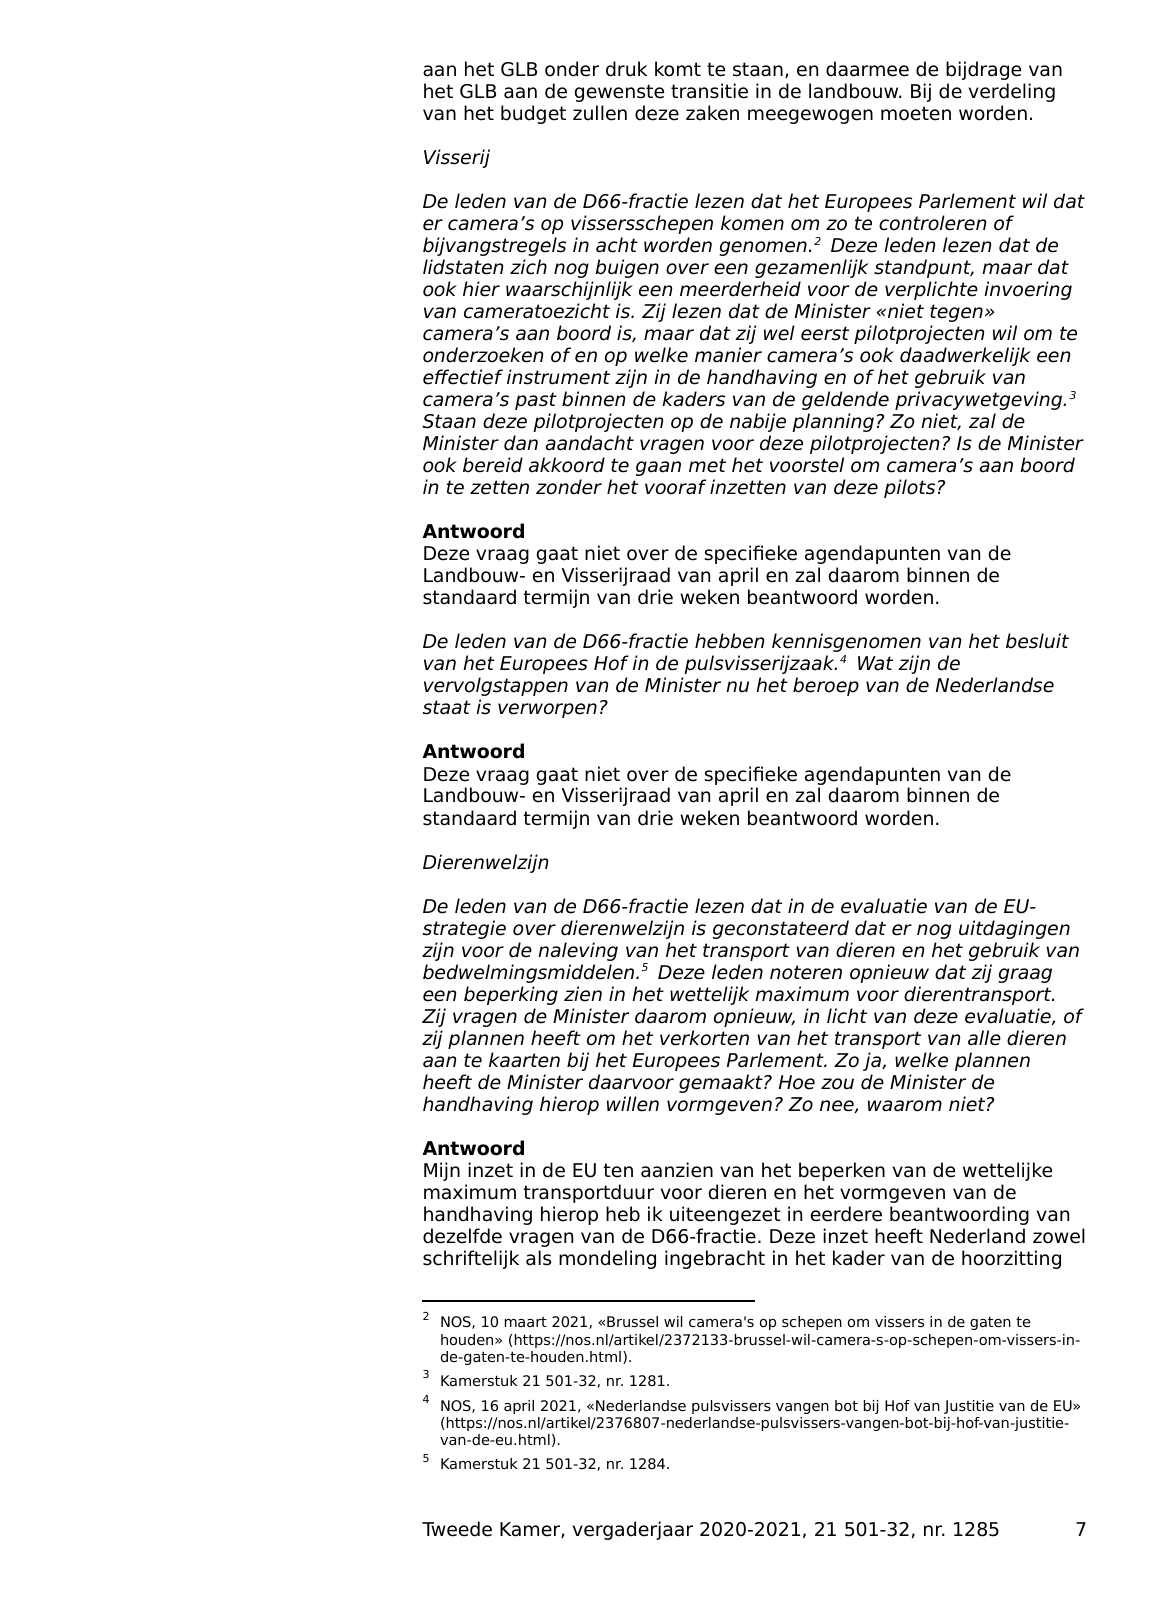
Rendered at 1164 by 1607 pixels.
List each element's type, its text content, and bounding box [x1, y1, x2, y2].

subtitle Dierenwelzijn [422, 852, 1087, 873]
subtitle Visserij [422, 147, 1087, 169]
subtitle Antwoord [422, 521, 1087, 543]
text Kamerstuk 21 501-32, nr. 1281. [422, 1368, 1087, 1391]
text aan het GLB onder druk komt te staan, en daarmee de bijdrage van het GLB aan de gewenste transitie in de landbouw. Bij de verdeling van het budget zullen deze zaken meegewogen moeten worden. [422, 59, 1087, 125]
text Kamerstuk 21 501-32, nr. 1284. [422, 1452, 1087, 1474]
text De leden van de D66-fractie lezen dat in de evaluatie van de EU-strategie over dierenwelzijn is geconstateerd dat er nog uitdagingen zijn voor de naleving van het transport van dieren en het gebruik van bedwelmingsmiddelen. Deze leden noteren opnieuw dat zij graag een beperking zien in het wettelijk maximum voor dierentransport. Zij vragen de Minister daarom opnieuw, in licht van deze evaluatie, of zij plannen heeft om het verkorten van het transport van alle dieren aan te kaarten bij het Europees Parlement. Zo ja, welke plannen heeft de Minister daarvoor gemaakt? Hoe zou de Minister de handhaving hierop willen vormgeven? Zo nee, waarom niet? [422, 896, 1087, 1116]
subtitle Antwoord [422, 1138, 1087, 1160]
text NOS, 16 april 2021, «Nederlandse pulsvissers vangen bot bij Hof van Justitie van de EU» (https://nos.nl/artikel/2376807-nederlandse-pulsvissers-vangen-bot-bij-hof-van-justitie-van-de-eu.html). [422, 1393, 1087, 1449]
text Mijn inzet in de EU ten aanzien van het beperken van de wettelijke maximum transportduur voor dieren en het vormgeven van de handhaving hierop heb ik uiteengezet in eerdere beantwoording van dezelfde vragen van de D66-fractie. Deze inzet heeft Nederland zowel schriftelijk als mondeling ingebracht in het kader van de hoorzitting [422, 1160, 1087, 1269]
text De leden van de D66-fractie hebben kennisgenomen van het besluit van het Europees Hof in de pulsvisserijzaak. Wat zijn de vervolgstappen van de Minister nu het beroep van de Nederlandse staat is verworpen? [422, 631, 1087, 719]
text De leden van de D66-fractie lezen dat het Europees Parlement wil dat er camera’s op vissersschepen komen om zo te controleren of bijvangstregels in acht worden genomen. Deze leden lezen dat de lidstaten zich nog buigen over een gezamenlijk standpunt, maar dat ook hier waarschijnlijk een meerderheid voor de verplichte invoering van cameratoezicht is. Zij lezen dat de Minister «niet tegen» camera’s aan boord is, maar dat zij wel eerst pilotprojecten wil om te onderzoeken of en op welke manier camera’s ook daadwerkelijk een effectief instrument zijn in de handhaving en of het gebruik van camera’s past binnen de kaders van de geldende privacywetgeving. Staan deze pilotprojecten op de nabije planning? Zo niet, zal de Minister dan aandacht vragen voor deze pilotprojecten? Is de Minister ook bereid akkoord te gaan met het voorstel om camera’s aan boord in te zetten zonder het vooraf inzetten van deze pilots? [422, 191, 1087, 499]
text Deze vraag gaat niet over de specifieke agendapunten van de Landbouw- en Visserijraad van april en zal daarom binnen de standaard termijn van drie weken beantwoord worden. [422, 763, 1087, 829]
subtitle Antwoord [422, 741, 1087, 763]
text Deze vraag gaat niet over de specifieke agendapunten van de Landbouw- en Visserijraad van april en zal daarom binnen de standaard termijn van drie weken beantwoord worden. [422, 543, 1087, 609]
text NOS, 10 maart 2021, «Brussel wil camera's op schepen om vissers in de gaten te houden» (https://nos.nl/artikel/2372133-brussel-wil-camera-s-op-schepen-om-vissers-in-de-gaten-te-houden.html). [422, 1310, 1087, 1366]
